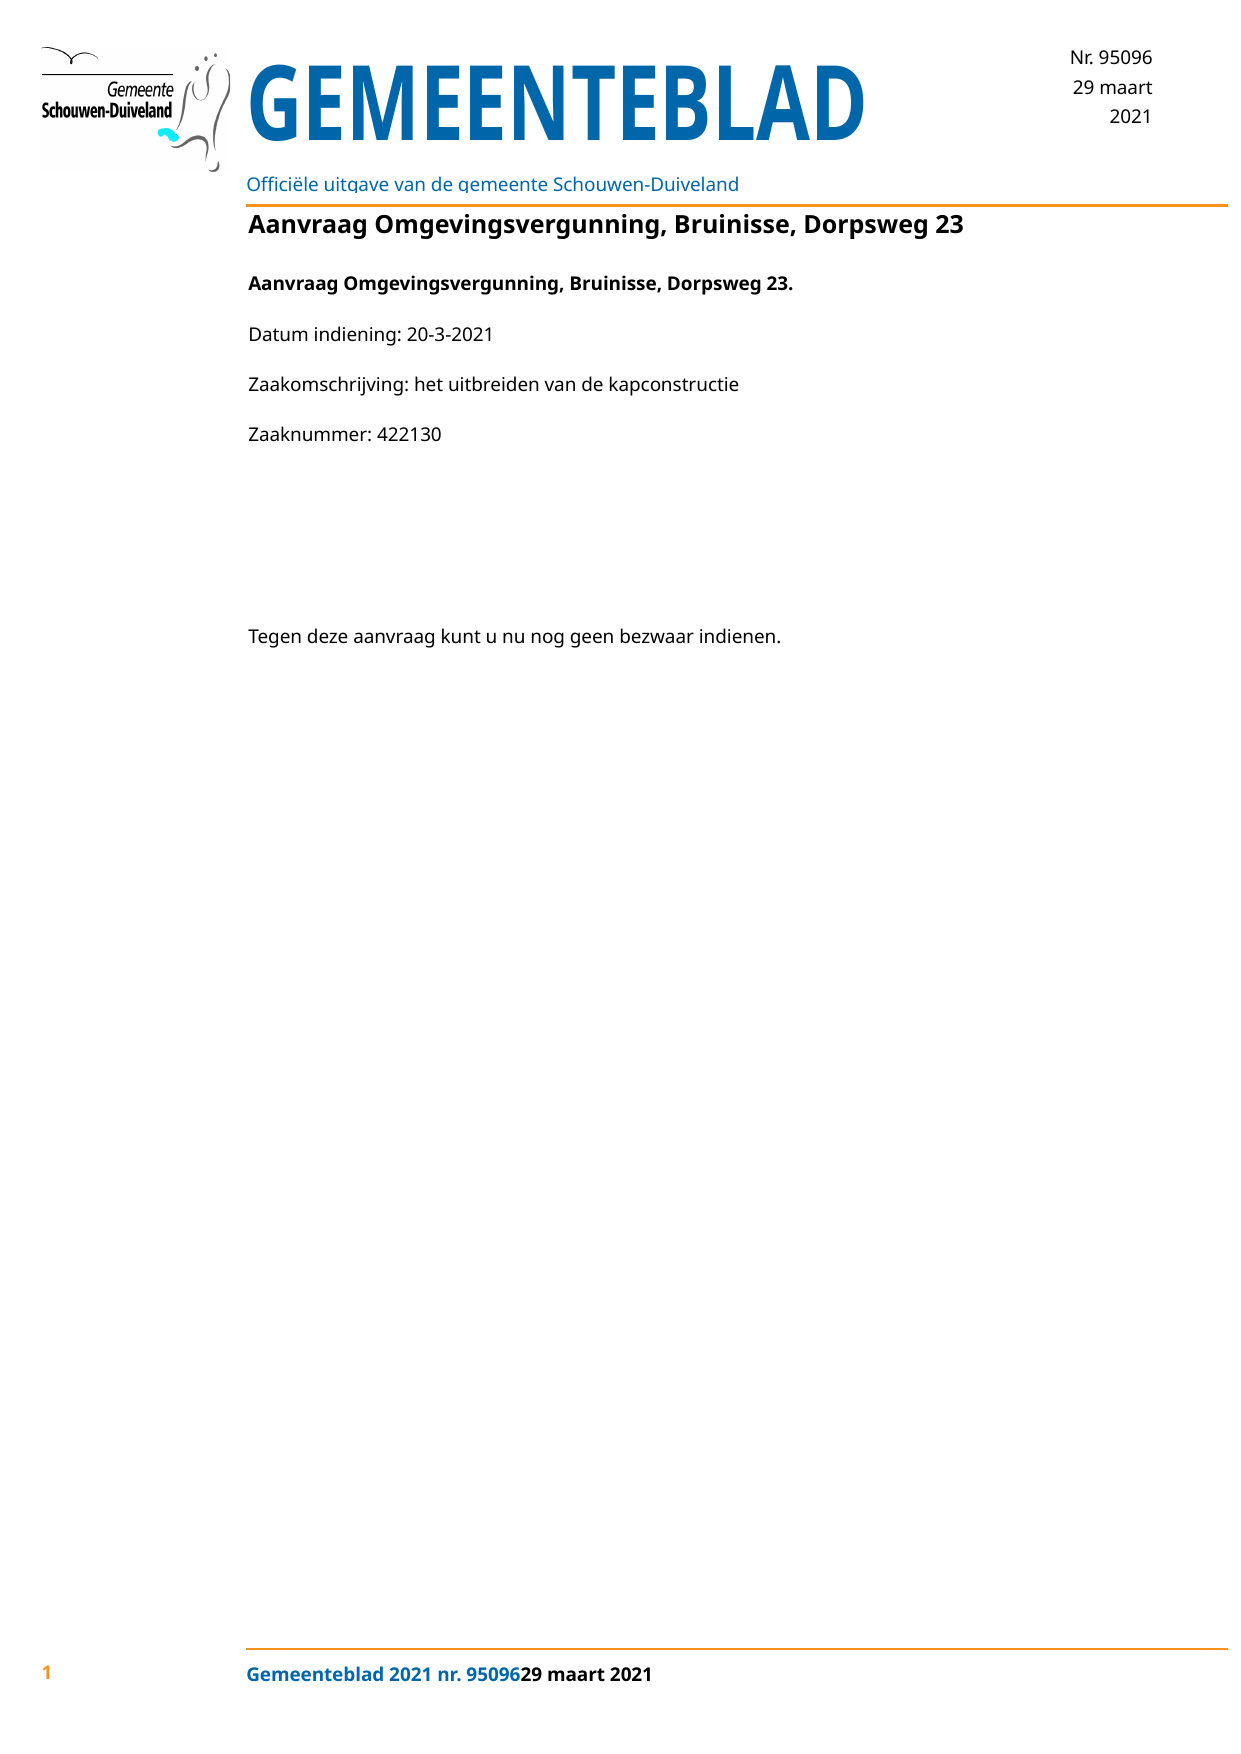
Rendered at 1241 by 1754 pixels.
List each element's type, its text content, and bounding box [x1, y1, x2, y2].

text Zaakomschrijving: het uitbreiden van de kapconstructie [248, 371, 1152, 397]
text Zaaknummer: 422130 [248, 422, 1152, 447]
text Datum indiening: 20-3-2021 [248, 321, 1152, 346]
picture [41, 47, 231, 172]
text Aanvraag Omgevingsvergunning, Bruinisse, Dorpsweg 23 [248, 207, 1152, 241]
text Tegen deze aanvraag kunt u nu nog geen bezwaar indienen. [248, 623, 1152, 649]
text Aanvraag Omgevingsvergunning, Bruinisse, Dorpsweg 23. [248, 270, 1152, 296]
